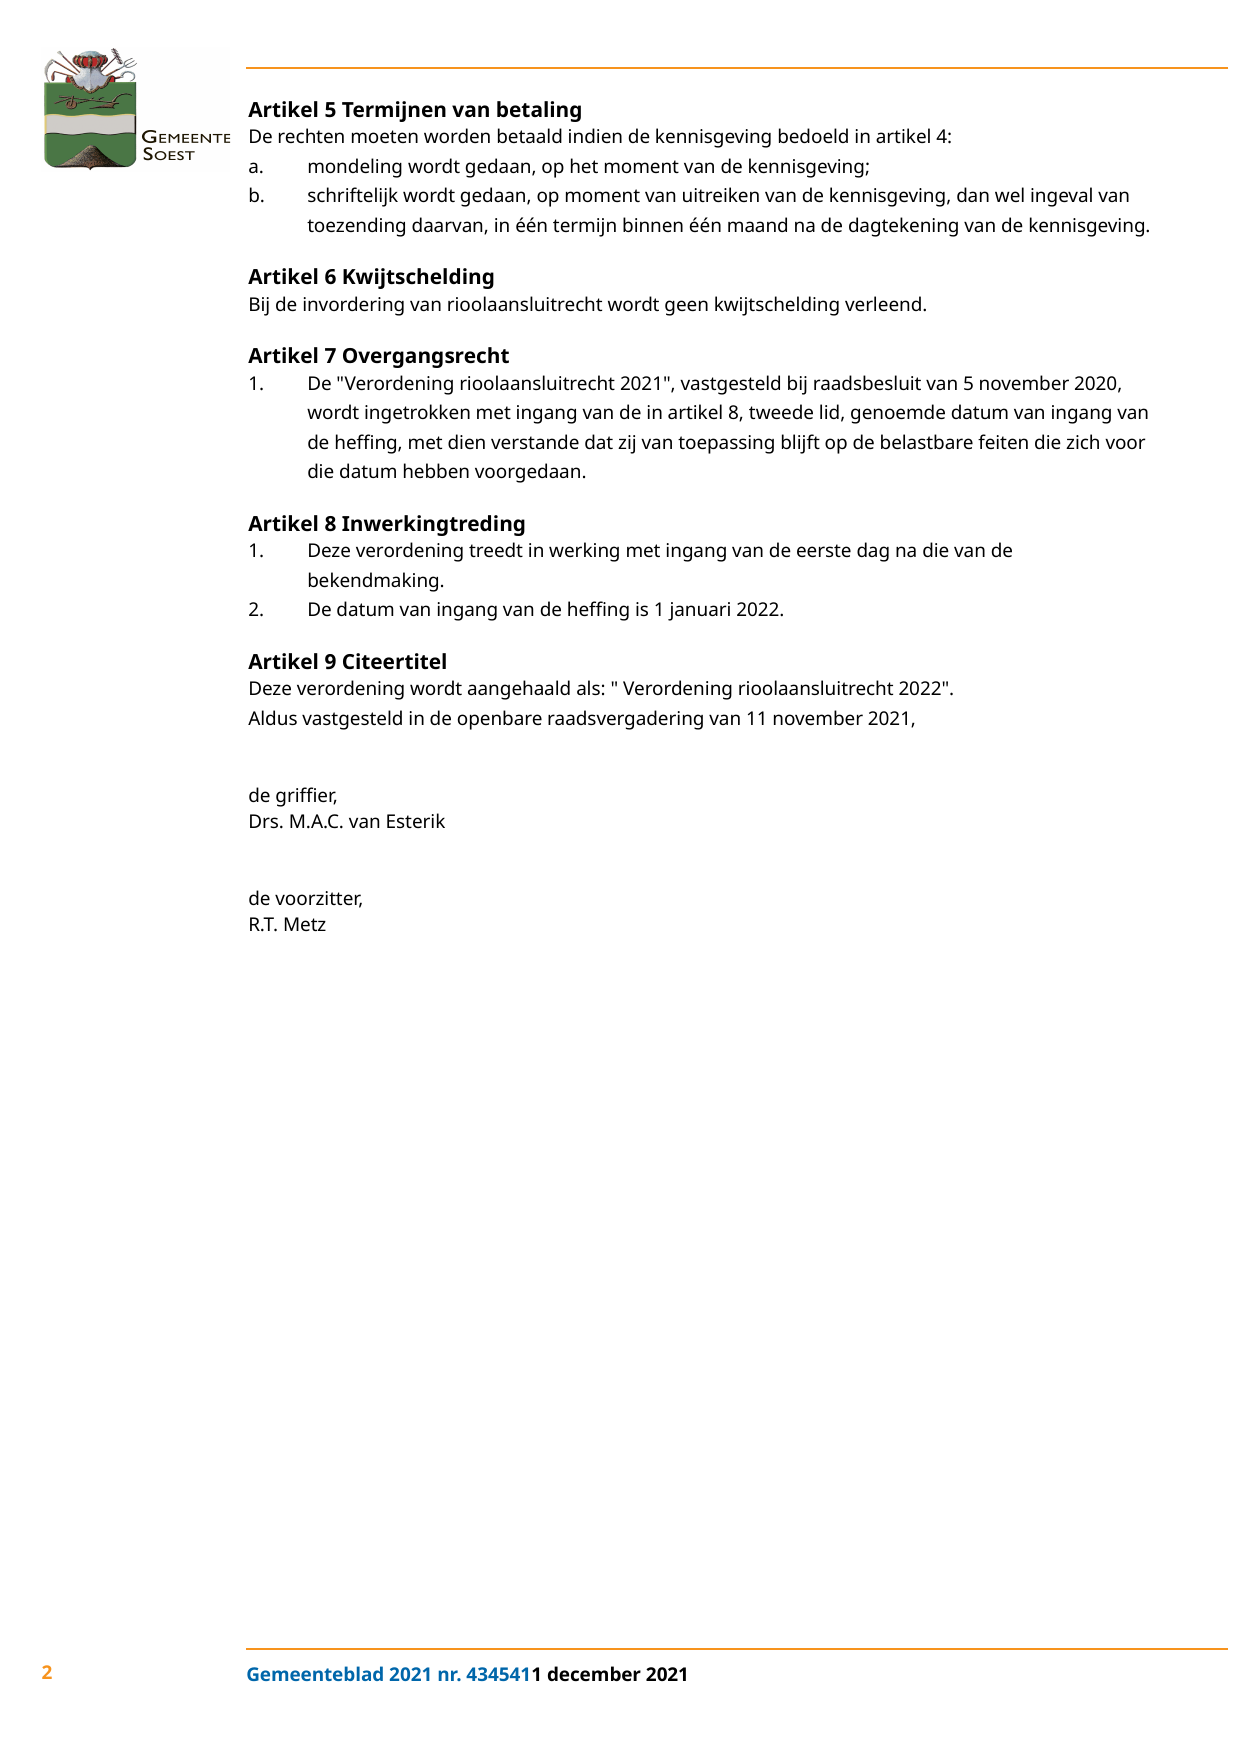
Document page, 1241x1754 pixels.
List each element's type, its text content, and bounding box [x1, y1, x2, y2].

text De rechten moeten worden betaald indien de kennisgeving bedoeld in artikel 4: [248, 123, 1152, 149]
list De "Verordening rioolaansluitrecht 2021", vastgesteld bij raadsbesluit van 5 november 2020, wordt ingetrokken met ingang van de in artikel 8, tweede lid, genoemde datum van ingang van de heffing, met dien verstande dat zij van toepassing blijft op de belastbare feiten die zich voor die datum hebben voorgedaan. [248, 370, 1152, 484]
list Deze verordening treedt in werking met ingang van de eerste dag na die van de bekendmaking. [248, 537, 1152, 593]
text Artikel 9 Citeertitel [248, 647, 1152, 675]
text Artikel 5 Termijnen van betaling [248, 95, 1152, 123]
text Bij de invordering van rioolaansluitrecht wordt geen kwijtschelding verleend. [248, 291, 1152, 317]
text Artikel 7 Overgangsrecht [248, 341, 1152, 370]
text de voorzitter, [248, 885, 1152, 911]
text Artikel 6 Kwijtschelding [248, 262, 1152, 291]
text Drs. M.A.C. van Esterik [248, 808, 1152, 833]
text Aldus vastgesteld in de openbare raadsvergadering van 11 november 2021, [248, 705, 1152, 731]
list De datum van ingang van de heffing is 1 januari 2022. [248, 596, 1152, 622]
picture [41, 47, 231, 172]
text Deze verordening wordt aangehaald als: " Verordening rioolaansluitrecht 2022". [248, 675, 1152, 701]
text Artikel 8 Inwerkingtreding [248, 509, 1152, 537]
text R.T. Metz [248, 911, 1152, 936]
text de griffier, [248, 782, 1152, 808]
list mondeling wordt gedaan, op het moment van de kennisgeving; [248, 153, 1152, 178]
list schriftelijk wordt gedaan, op moment van uitreiken van de kennisgeving, dan wel ingeval van toezending daarvan, in één termijn binnen één maand na de dagtekening van de kennisgeving. [248, 182, 1152, 238]
